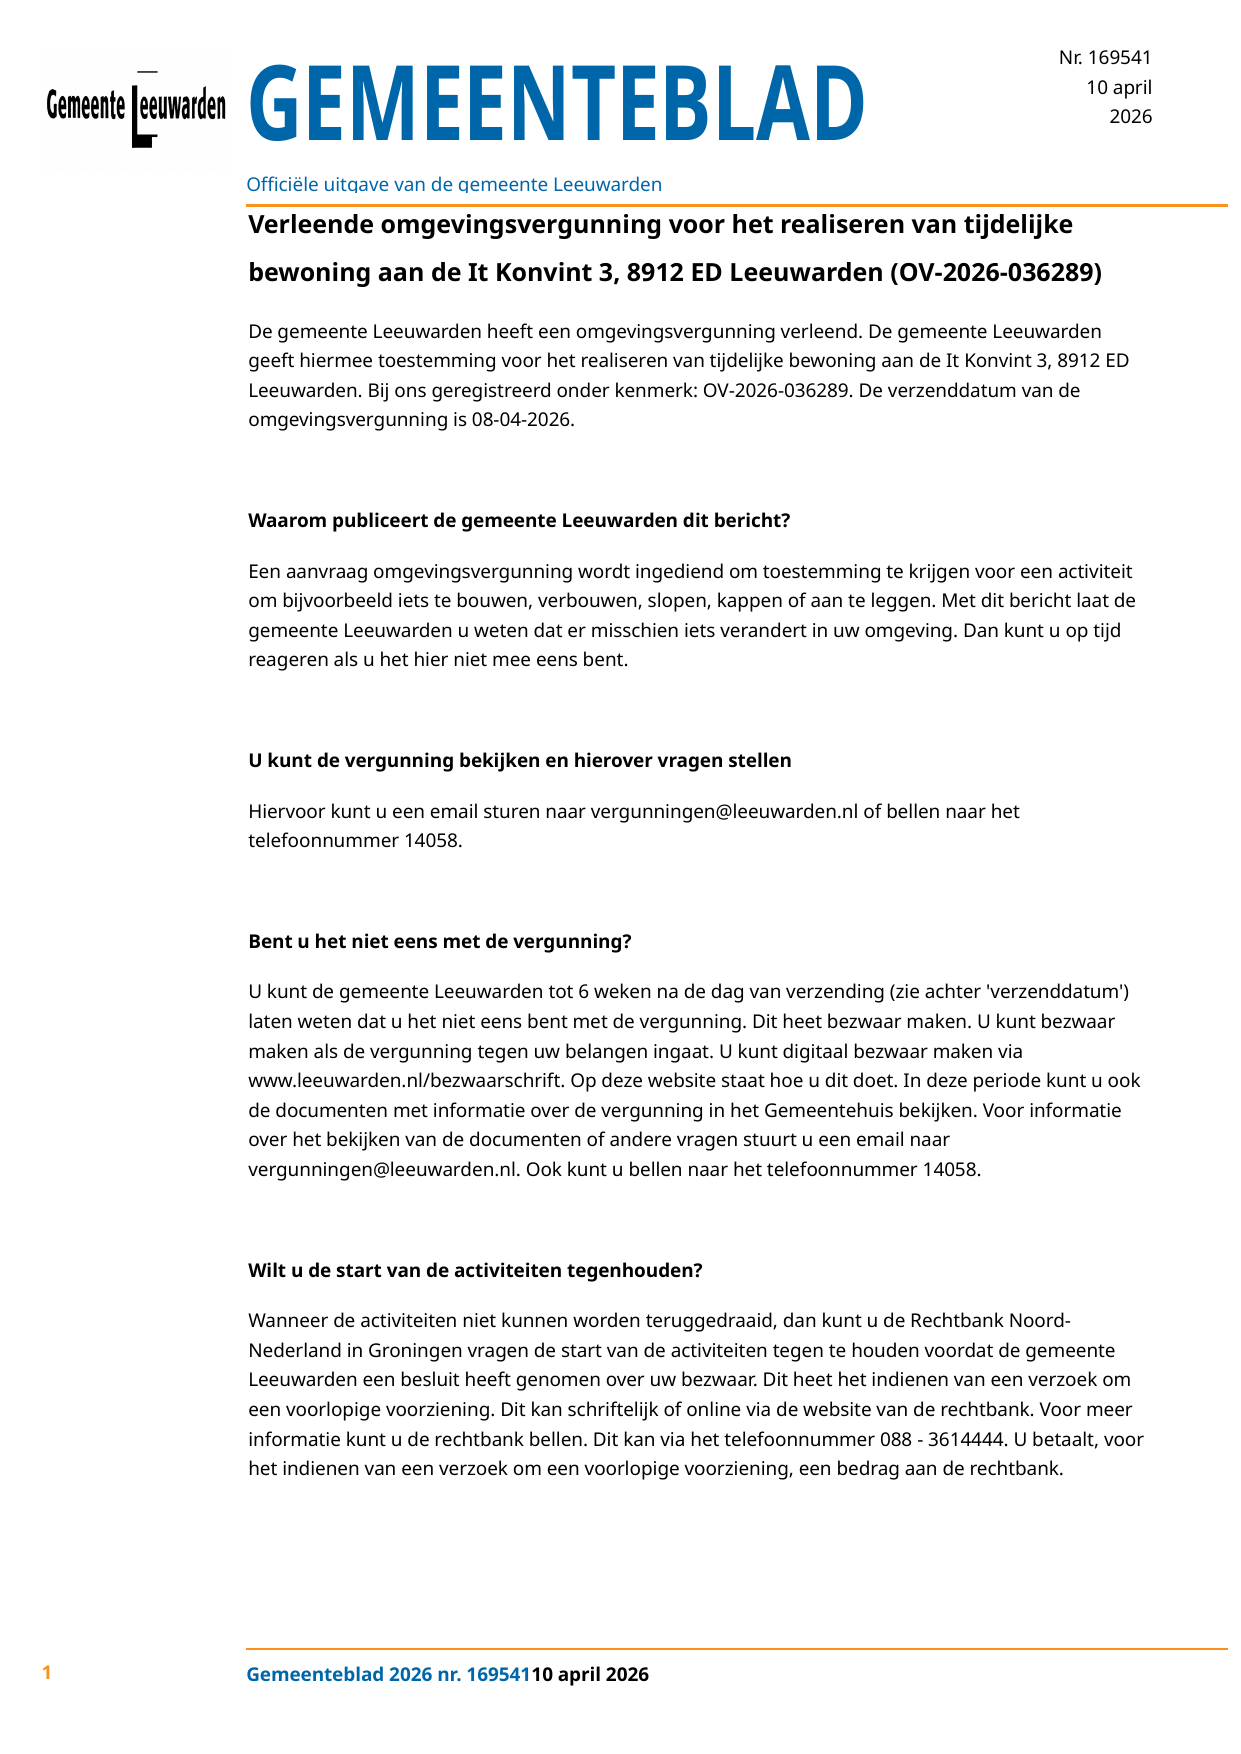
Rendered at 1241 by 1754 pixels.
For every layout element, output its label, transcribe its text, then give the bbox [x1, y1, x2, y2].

text Waarom publiceert de gemeente Leeuwarden dit bericht? [248, 507, 1152, 533]
text Wilt u de start van de activiteiten tegenhouden? [248, 1257, 1152, 1283]
text Bent u het niet eens met de vergunning? [248, 928, 1152, 954]
text U kunt de gemeente Leeuwarden tot 6 weken na de dag van verzending (zie achter 'verzenddatum') laten weten dat u het niet eens bent met de vergunning. Dit heet bezwaar maken. U kunt bezwaar maken als de vergunning tegen uw belangen ingaat. U kunt digitaal bezwaar maken via www.leeuwarden.nl/bezwaarschrift. Op deze website staat hoe u dit doet. In deze periode kunt u ook de documenten met informatie over de vergunning in het Gemeentehuis bekijken. Voor informatie over het bekijken van de documenten of andere vragen stuurt u een email naar vergunningen@leeuwarden.nl. Ook kunt u bellen naar het telefoonnummer 14058. [248, 979, 1152, 1182]
text De gemeente Leeuwarden heeft een omgevingsvergunning verleend. De gemeente Leeuwarden geeft hiermee toestemming voor het realiseren van tijdelijke bewoning aan de It Konvint 3, 8912 ED Leeuwarden. Bij ons geregistreerd onder kenmerk: OV-2026-036289. De verzenddatum van de omgevingsvergunning is 08-04-2026. [248, 318, 1152, 432]
text Wanneer de activiteiten niet kunnen worden teruggedraaid, dan kunt u de Rechtbank Noord-Nederland in Groningen vragen de start van de activiteiten tegen te houden voordat de gemeente Leeuwarden een besluit heeft genomen over uw bezwaar. Dit heet het indienen van een verzoek om een voorlopige voorziening. Dit kan schriftelijk of online via de website van de rechtbank. Voor meer informatie kunt u de rechtbank bellen. Dit kan via het telefoonnummer 088 - 3614444. U betaalt, voor het indienen van een verzoek om een voorlopige voorziening, een bedrag aan de rechtbank. [248, 1307, 1152, 1481]
text Hiervoor kunt u een email sturen naar vergunningen@leeuwarden.nl of bellen naar het telefoonnummer 14058. [248, 798, 1152, 853]
picture [41, 47, 231, 172]
text U kunt de vergunning bekijken en hierover vragen stellen [248, 747, 1152, 773]
text Verleende omgevingsvergunning voor het realiseren van tijdelijke bewoning aan de It Konvint 3, 8912 ED Leeuwarden (OV-2026-036289) [248, 207, 1152, 288]
text Een aanvraag omgevingsvergunning wordt ingediend om toestemming te krijgen voor een activiteit om bijvoorbeeld iets te bouwen, verbouwen, slopen, kappen of aan te leggen. Met dit bericht laat de gemeente Leeuwarden u weten dat er misschien iets verandert in uw omgeving. Dan kunt u op tijd reageren als u het hier niet mee eens bent. [248, 558, 1152, 672]
